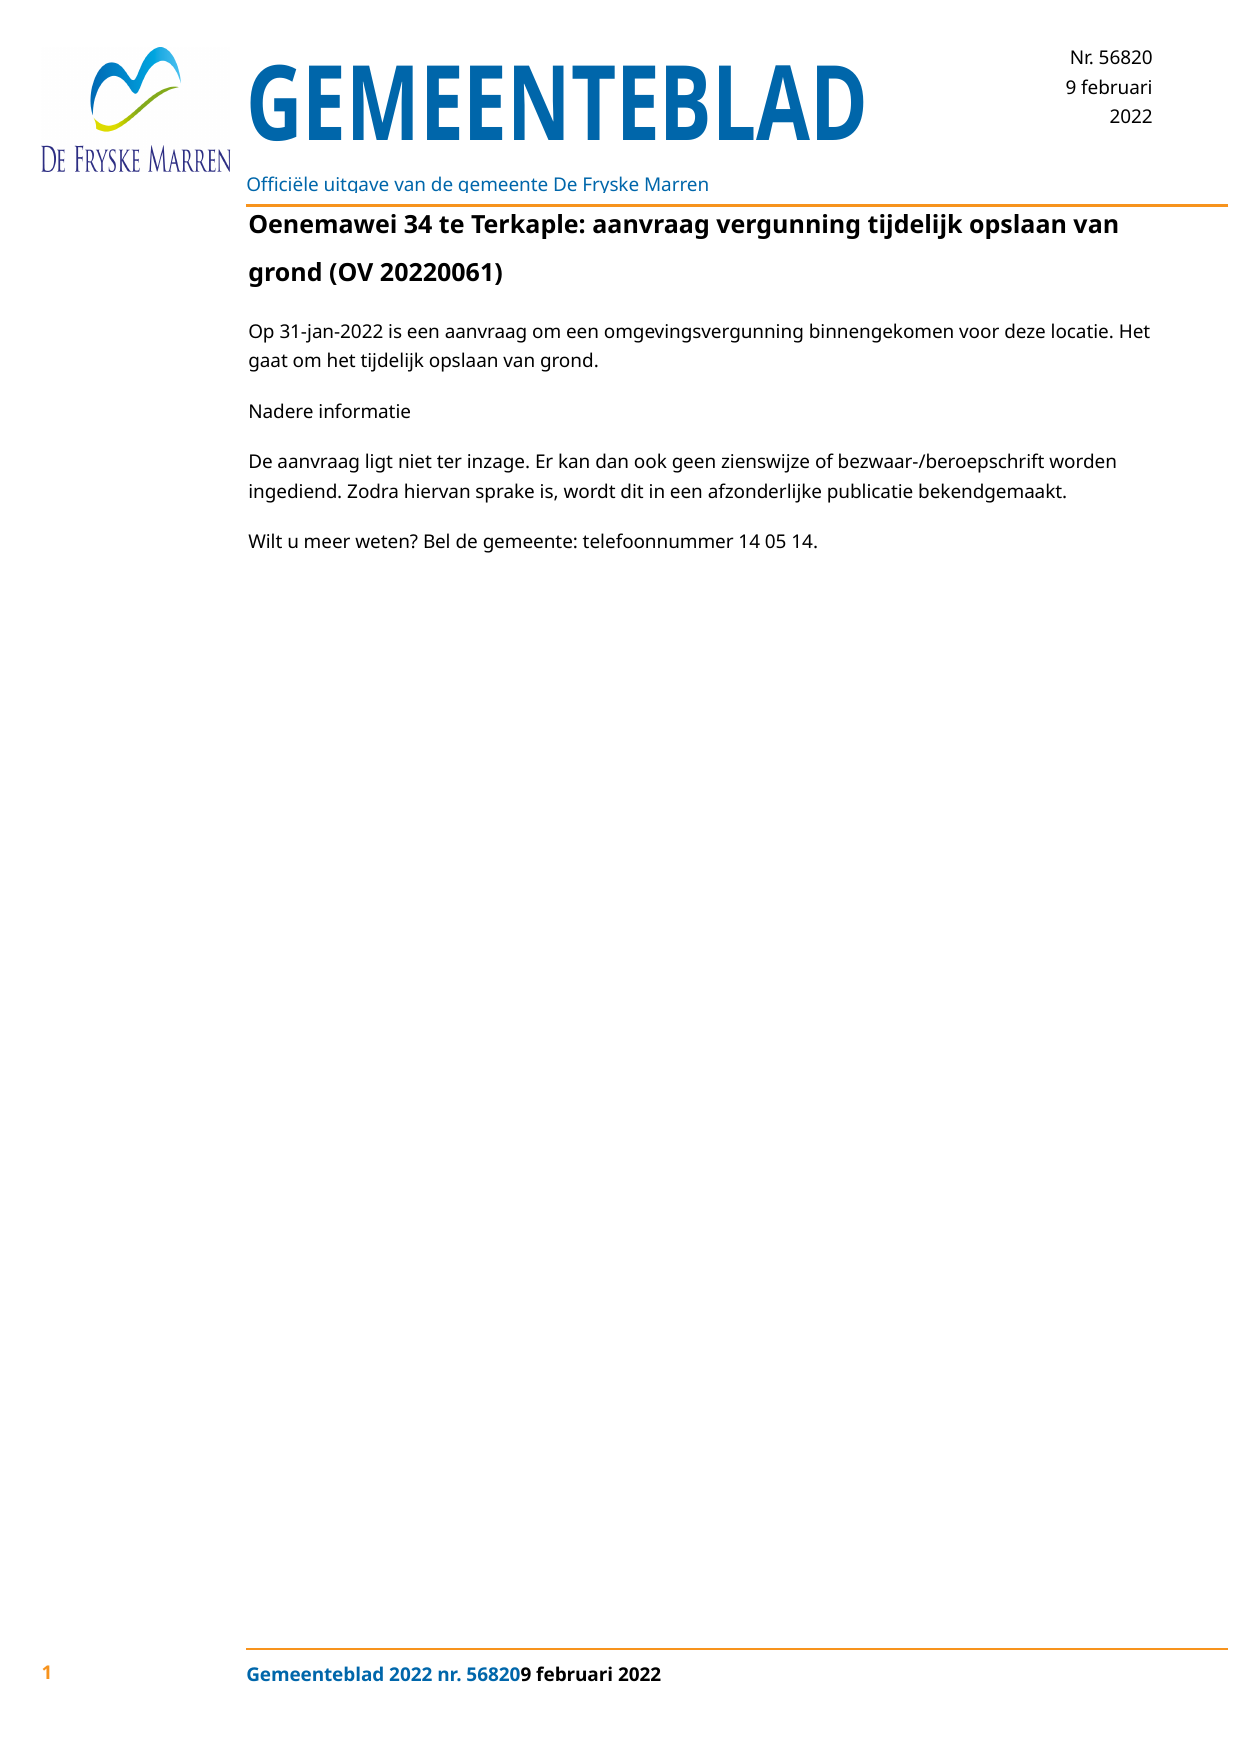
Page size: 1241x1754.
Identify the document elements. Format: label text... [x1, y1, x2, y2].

text De aanvraag ligt niet ter inzage. Er kan dan ook geen zienswijze of bezwaar-/beroepschrift worden ingediend. Zodra hiervan sprake is, wordt dit in een afzonderlijke publicatie bekendgemaakt. [248, 448, 1152, 504]
text Wilt u meer weten? Bel de gemeente: telefoonnummer 14 05 14. [248, 528, 1152, 554]
picture [41, 47, 231, 172]
text Nadere informatie [248, 398, 1152, 424]
text Oenemawei 34 te Terkaple: aanvraag vergunning tijdelijk opslaan van grond (OV 20220061) [248, 207, 1152, 288]
text Op 31-jan-2022 is een aanvraag om een omgevingsvergunning binnengekomen voor deze locatie. Het gaat om het tijdelijk opslaan van grond. [248, 318, 1152, 373]
